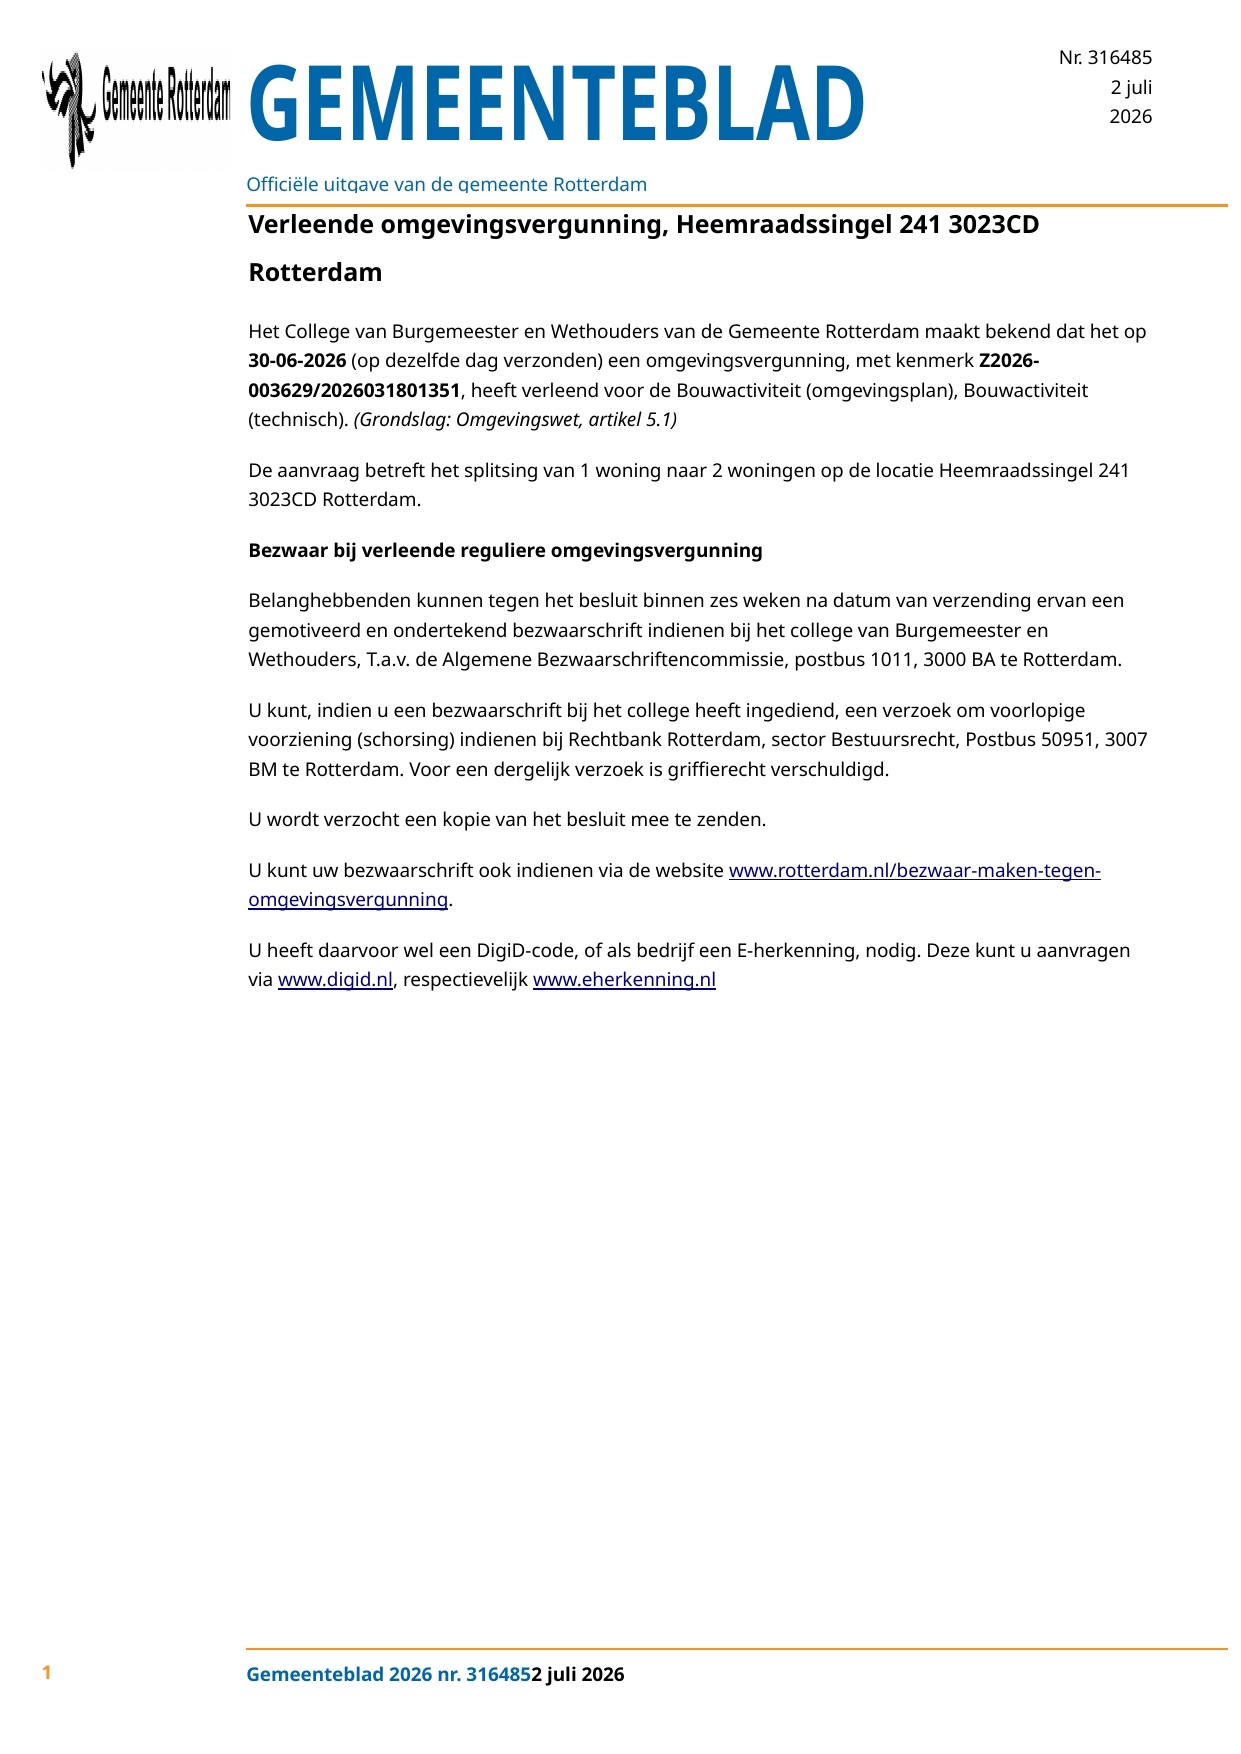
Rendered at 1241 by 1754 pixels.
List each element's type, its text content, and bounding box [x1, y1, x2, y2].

text U wordt verzocht een kopie van het besluit mee te zenden. [248, 807, 1152, 832]
text U kunt uw bezwaarschrift ook indienen via de website www.rotterdam.nl/bezwaar-maken-tegen-omgevingsvergunning. [248, 857, 1152, 912]
text Verleende omgevingsvergunning, Heemraadssingel 241 3023CD Rotterdam [248, 207, 1152, 288]
text Belanghebbenden kunnen tegen het besluit binnen zes weken na datum van verzending ervan een gemotiveerd en ondertekend bezwaarschrift indienen bij het college van Burgemeester en Wethouders, T.a.v. de Algemene Bezwaarschriftencommissie, postbus 1011, 3000 BA te Rotterdam. [248, 587, 1152, 672]
text Het College van Burgemeester en Wethouders van de Gemeente Rotterdam maakt bekend dat het op 30-06-2026 (op dezelfde dag verzonden) een omgevingsvergunning, met kenmerk Z2026-003629/2026031801351, heeft verleend voor de Bouwactiviteit (omgevingsplan), Bouwactiviteit (technisch). (Grondslag: Omgevingswet, artikel 5.1) [248, 318, 1152, 432]
text Bezwaar bij verleende reguliere omgevingsvergunning [248, 537, 1152, 563]
text U heeft daarvoor wel een DigiD-code, of als bedrijf een E-herkenning, nodig. Deze kunt u aanvragen via www.digid.nl, respectievelijk www.eherkenning.nl [248, 937, 1152, 992]
picture [41, 47, 231, 172]
text U kunt, indien u een bezwaarschrift bij het college heeft ingediend, een verzoek om voorlopige voorziening (schorsing) indienen bij Rechtbank Rotterdam, sector Bestuursrecht, Postbus 50951, 3007 BM te Rotterdam. Voor een dergelijk verzoek is griffierecht verschuldigd. [248, 697, 1152, 782]
text De aanvraag betreft het splitsing van 1 woning naar 2 woningen op de locatie Heemraadssingel 241 3023CD Rotterdam. [248, 457, 1152, 512]
